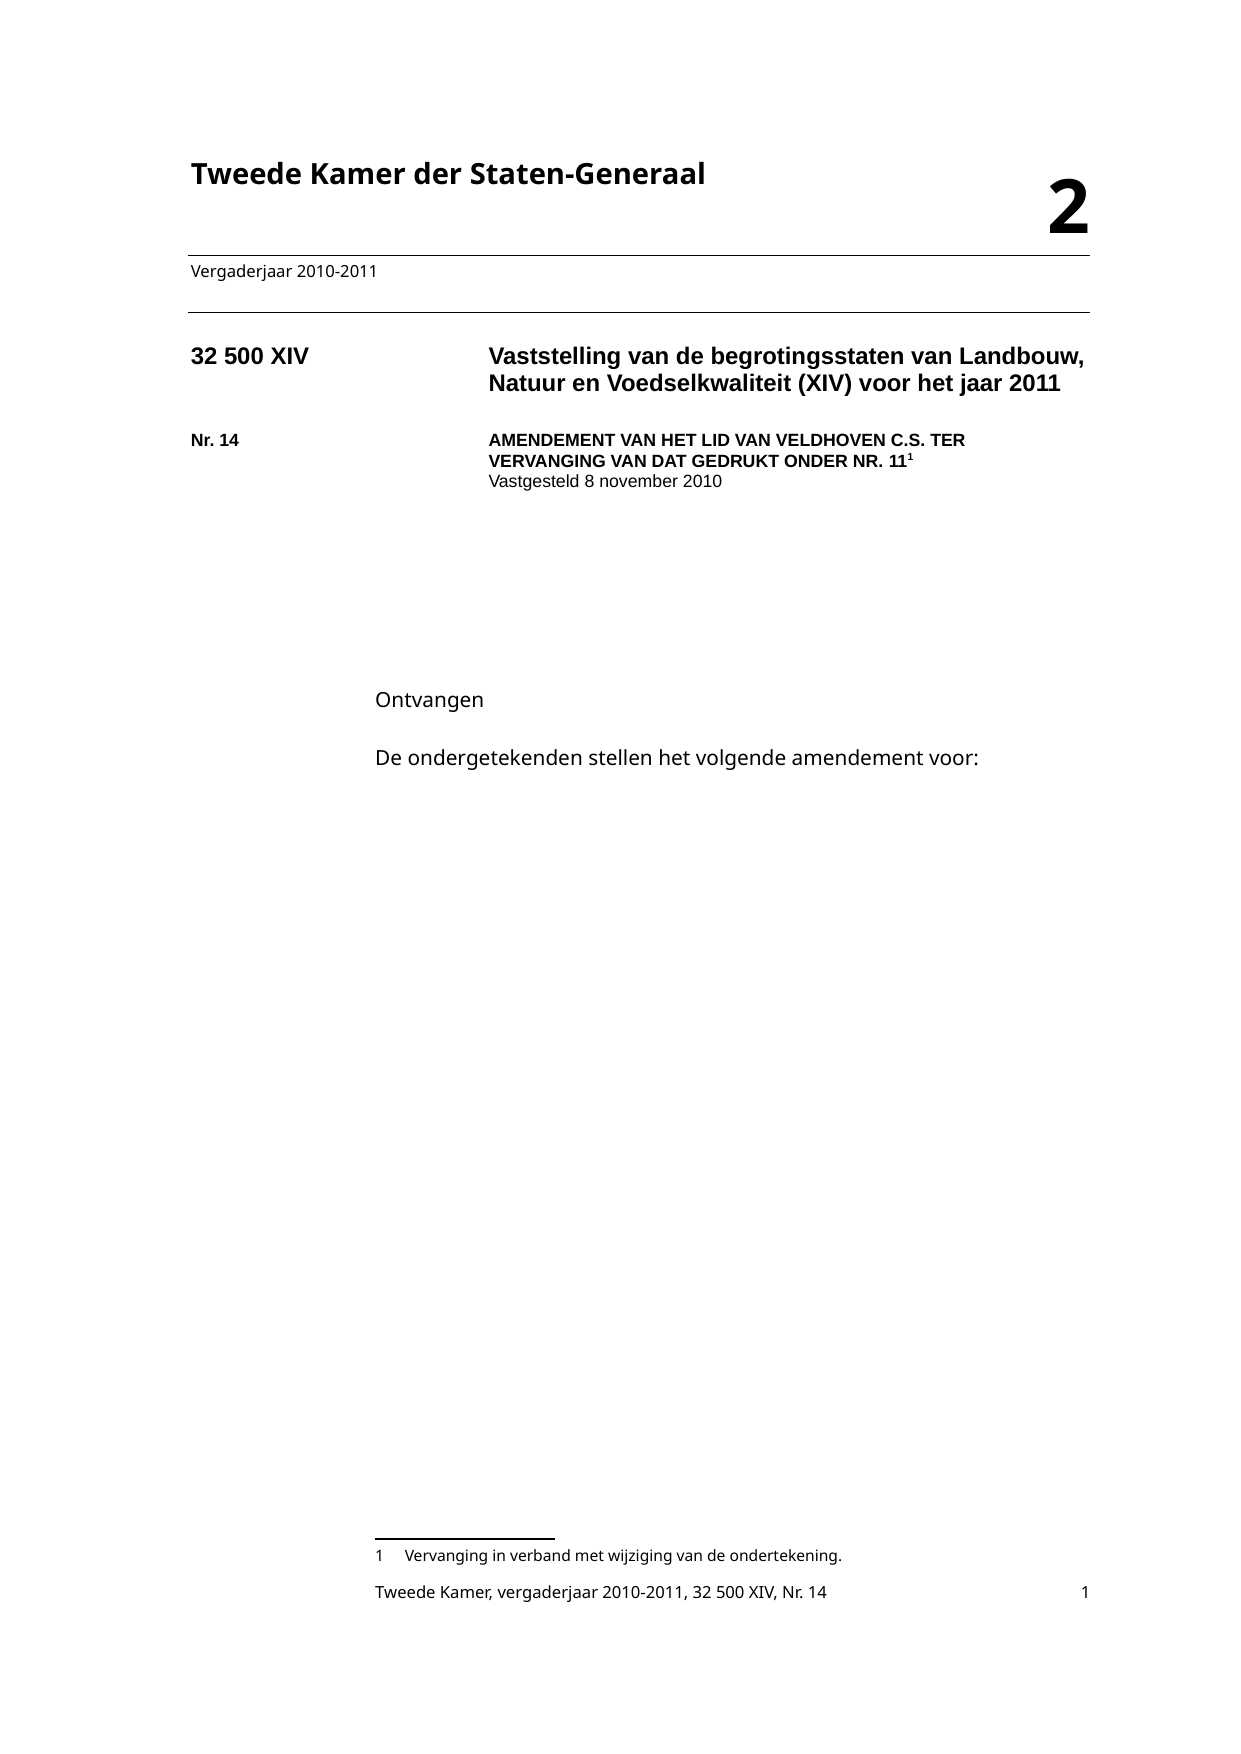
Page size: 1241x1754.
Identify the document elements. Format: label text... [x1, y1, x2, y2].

text De ondergetekenden stellen het volgende amendement voor: [375, 743, 1090, 772]
text Ontvangen [375, 685, 1090, 713]
table_cell Nr. 14 [188, 427, 485, 566]
table_cell Vergaderjaar 2010-2011 [188, 256, 485, 312]
table_header 2 [910, 150, 1090, 255]
table_cell 32 500 XIV [188, 339, 485, 427]
table_cell [188, 313, 485, 339]
table_cell AMENDEMENT VAN HET LID VAN VELDHOVEN C.S. TER VERVANGING VAN DAT GEDRUKT ONDER NR. 11 Vastgesteld 8 november 2010 [485, 427, 1090, 566]
table_cell [485, 313, 1090, 339]
table_cell [485, 256, 1090, 312]
table_header Tweede Kamer der Staten-Generaal [188, 150, 909, 255]
table_cell Vaststelling van de begrotingsstaten van Landbouw, Natuur en Voedselkwaliteit (XIV) voor het jaar 2011 [485, 339, 1090, 427]
